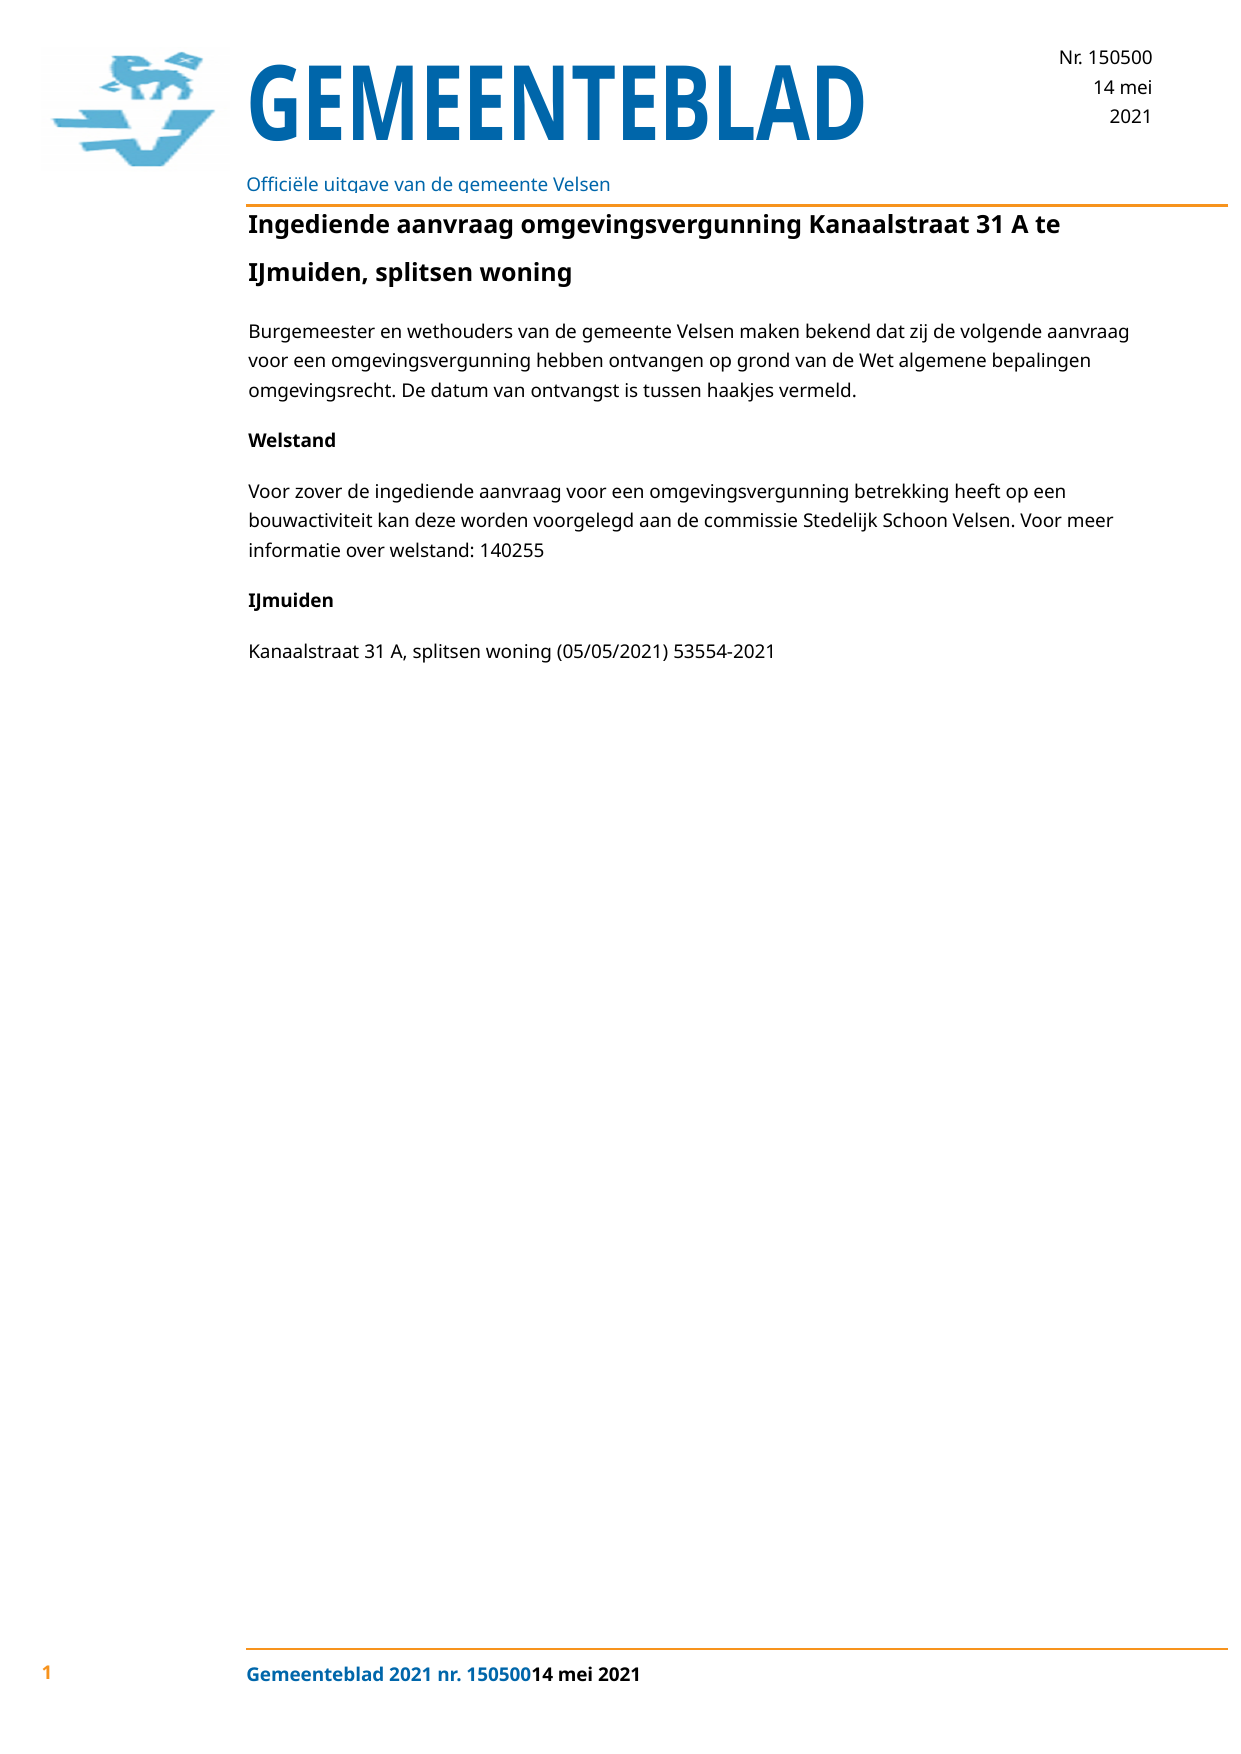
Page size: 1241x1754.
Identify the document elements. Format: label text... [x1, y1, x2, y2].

text Kanaalstraat 31 A, splitsen woning (05/05/2021) 53554-2021 [248, 638, 1152, 664]
text Voor zover de ingediende aanvraag voor een omgevingsvergunning betrekking heeft op een bouwactiviteit kan deze worden voorgelegd aan de commissie Stedelijk Schoon Velsen. Voor meer informatie over welstand: 140255 [248, 478, 1152, 563]
text Ingediende aanvraag omgevingsvergunning Kanaalstraat 31 A te IJmuiden, splitsen woning [248, 207, 1152, 288]
picture [41, 47, 231, 172]
text IJmuiden [248, 587, 1152, 613]
text Burgemeester en wethouders van de gemeente Velsen maken bekend dat zij de volgende aanvraag voor een omgevingsvergunning hebben ontvangen op grond van de Wet algemene bepalingen omgevingsrecht. De datum van ontvangst is tussen haakjes vermeld. [248, 318, 1152, 403]
text Welstand [248, 427, 1152, 453]
